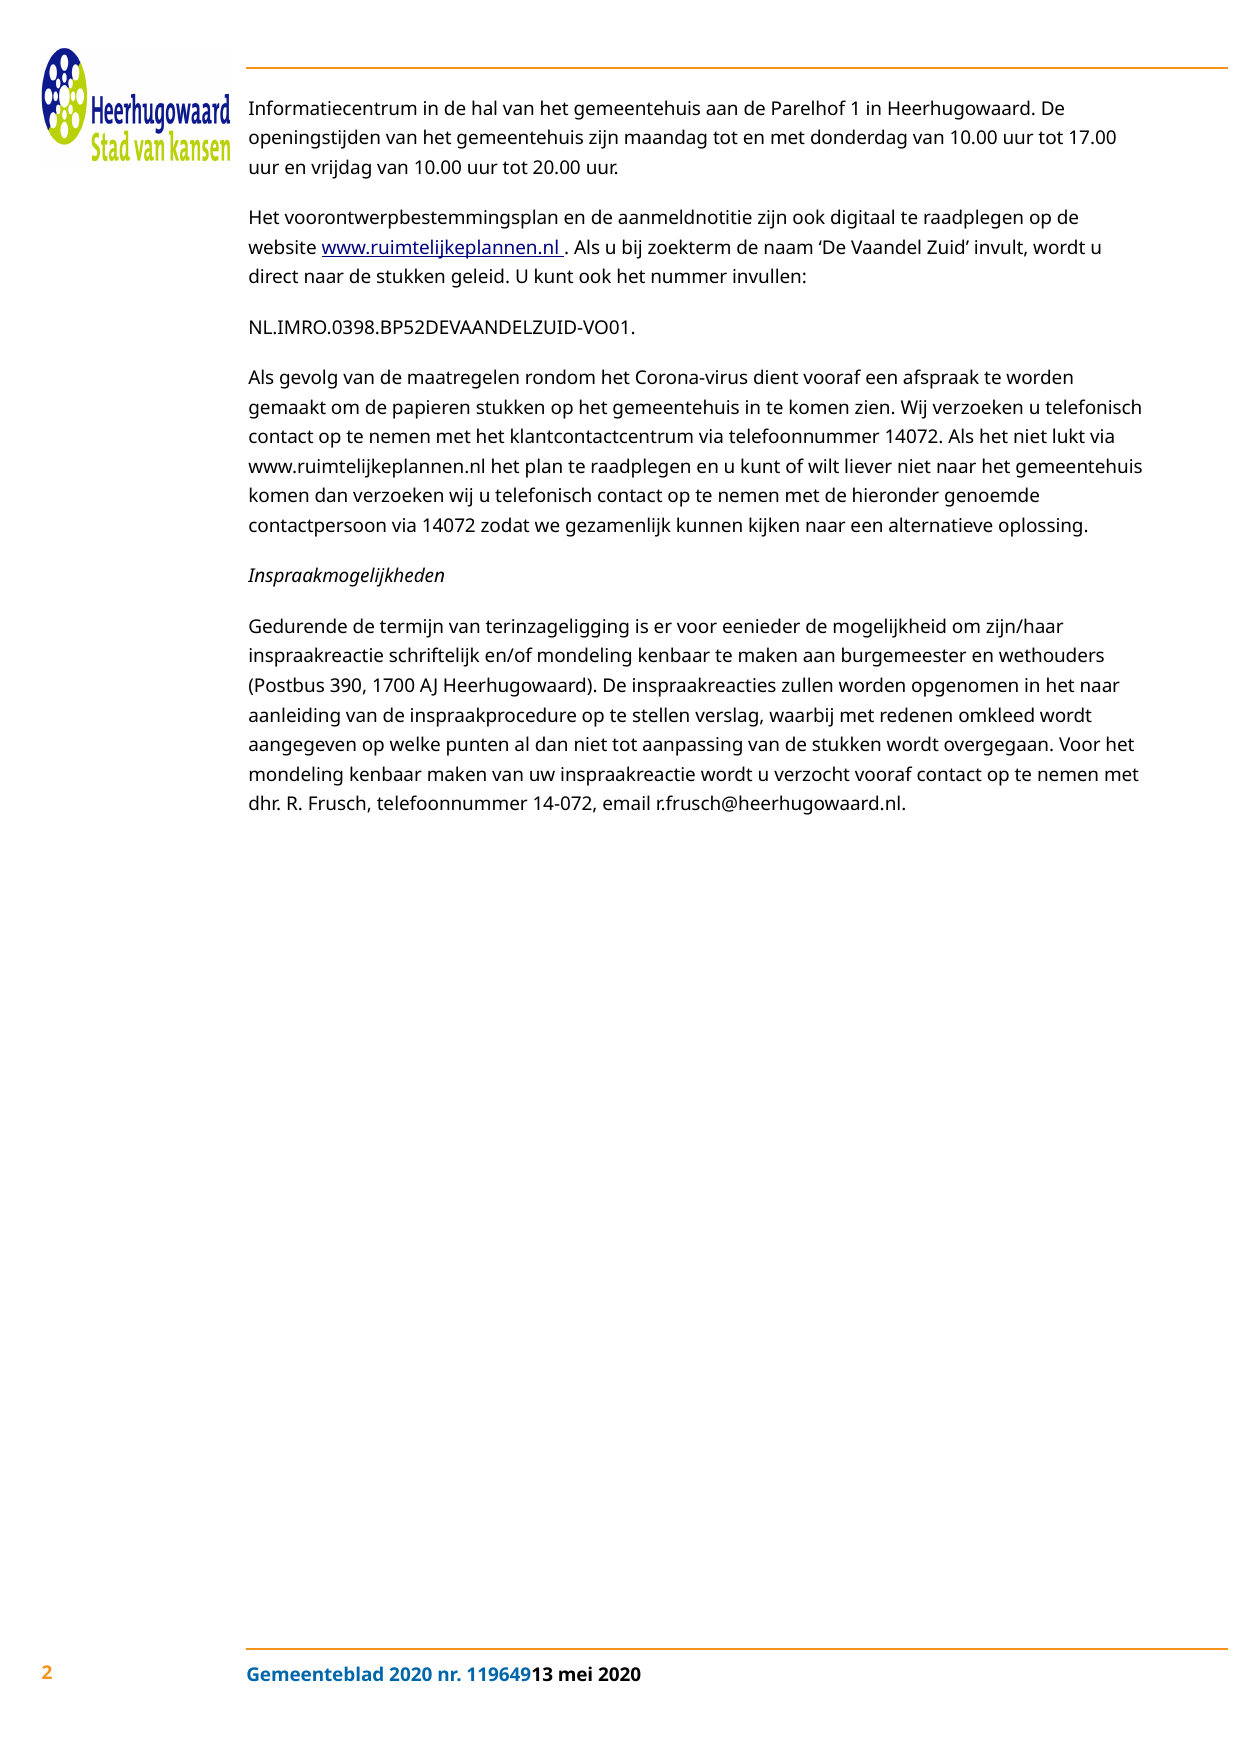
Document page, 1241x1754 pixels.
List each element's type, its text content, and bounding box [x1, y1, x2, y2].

text NL.IMRO.0398.BP52DEVAANDELZUID-VO01. [248, 314, 1152, 340]
text Informatiecentrum in de hal van het gemeentehuis aan de Parelhof 1 in Heerhugowaard. De openingstijden van het gemeentehuis zijn maandag tot en met donderdag van 10.00 uur tot 17.00 uur en vrijdag van 10.00 uur tot 20.00 uur. [248, 95, 1152, 180]
text Het voorontwerpbestemmingsplan en de aanmeldnotitie zijn ook digitaal te raadplegen op de website www.ruimtelijkeplannen.nl . Als u bij zoekterm de naam ‘De Vaandel Zuid’ invult, wordt u direct naar de stukken geleid. U kunt ook het nummer invullen: [248, 204, 1152, 289]
text Inspraakmogelijkheden [248, 563, 1152, 588]
text Als gevolg van de maatregelen rondom het Corona-virus dient vooraf een afspraak te worden gemaakt om de papieren stukken op het gemeentehuis in te komen zien. Wij verzoeken u telefonisch contact op te nemen met het klantcontactcentrum via telefoonnummer 14072. Als het niet lukt via www.ruimtelijkeplannen.nl het plan te raadplegen en u kunt of wilt liever niet naar het gemeentehuis komen dan verzoeken wij u telefonisch contact op te nemen met de hieronder genoemde contactpersoon via 14072 zodat we gezamenlijk kunnen kijken naar een alternatieve oplossing. [248, 364, 1152, 538]
picture [41, 47, 231, 172]
text Gedurende de termijn van terinzageligging is er voor eenieder de mogelijkheid om zijn/haar inspraakreactie schriftelijk en/of mondeling kenbaar te maken aan burgemeester en wethouders (Postbus 390, 1700 AJ Heerhugowaard). De inspraakreacties zullen worden opgenomen in het naar aanleiding van de inspraakprocedure op te stellen verslag, waarbij met redenen omkleed wordt aangegeven op welke punten al dan niet tot aanpassing van de stukken wordt overgegaan. Voor het mondeling kenbaar maken van uw inspraakreactie wordt u verzocht vooraf contact op te nemen met dhr. R. Frusch, telefoonnummer 14-072, email r.frusch@heerhugowaard.nl. [248, 613, 1152, 816]
